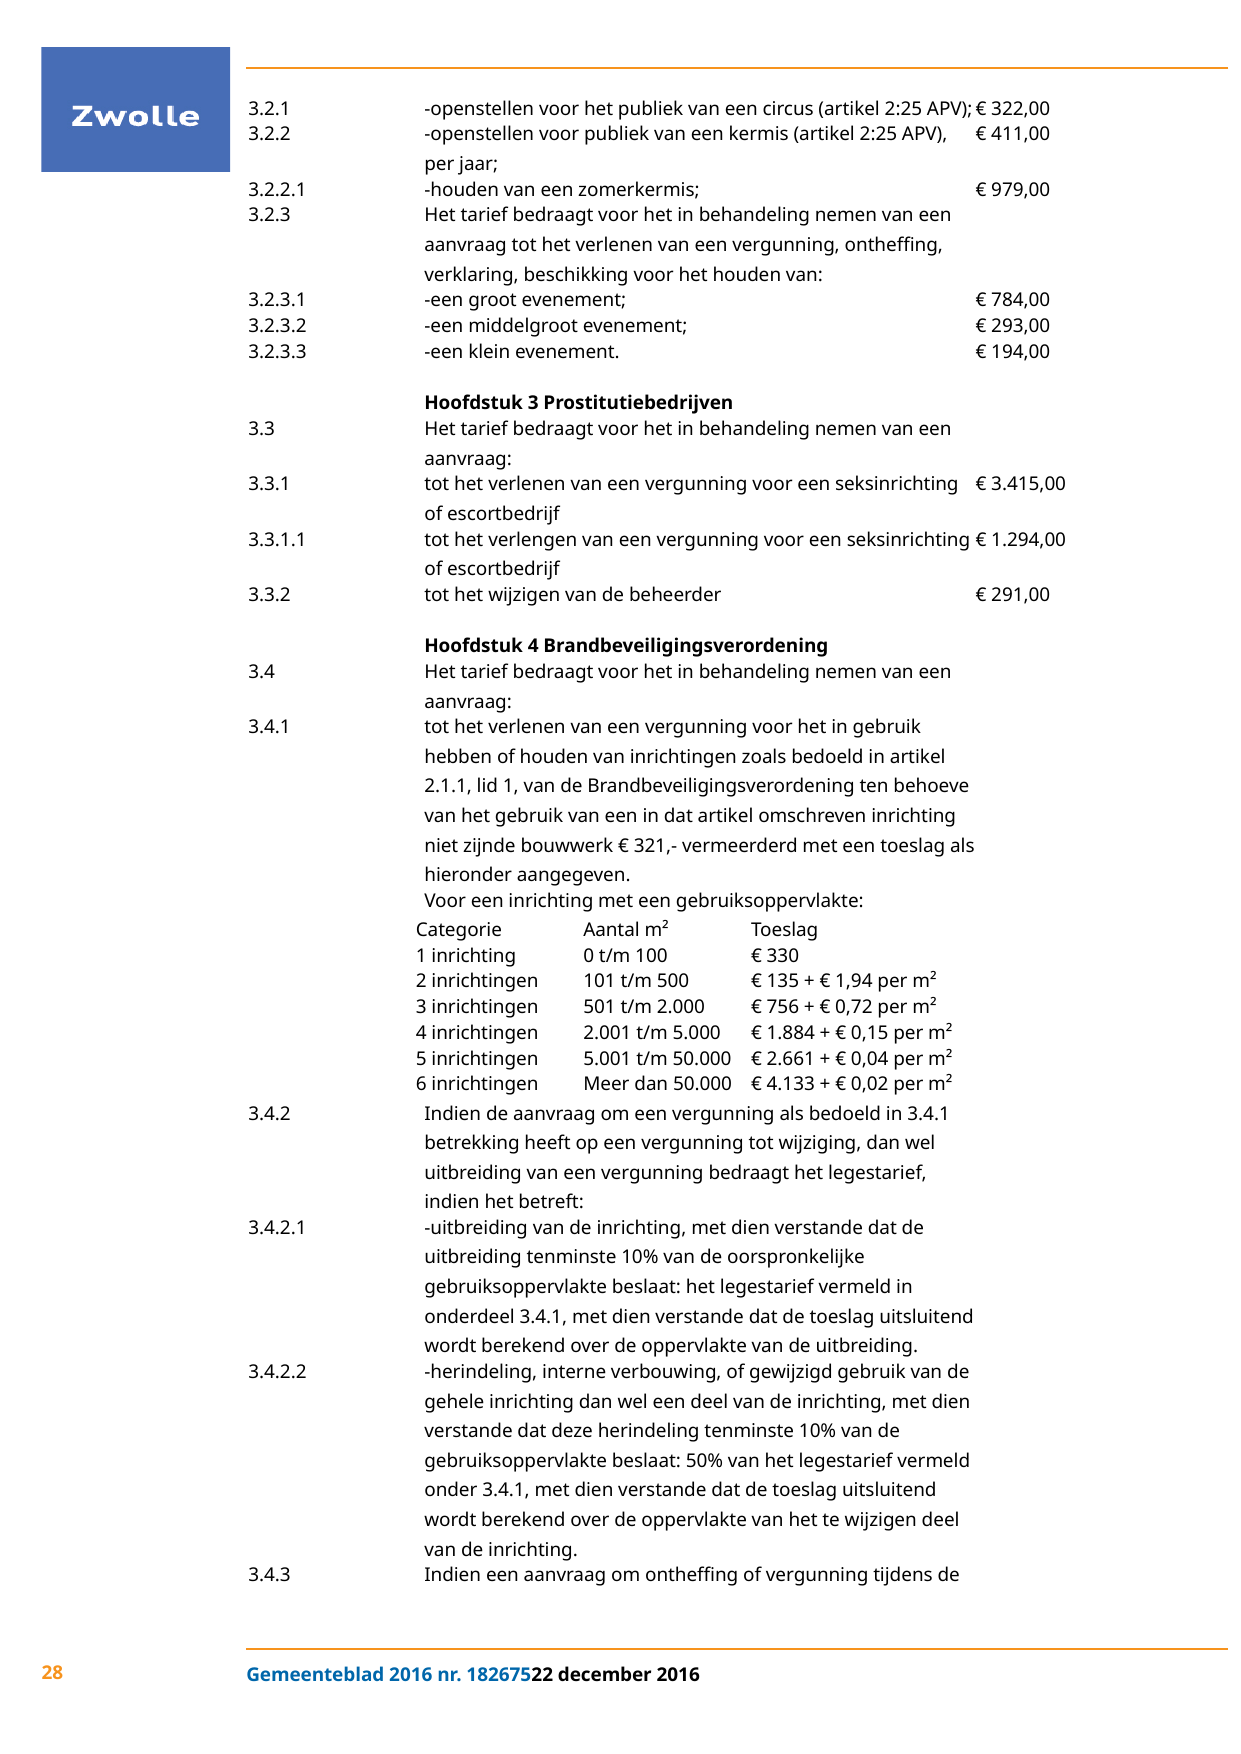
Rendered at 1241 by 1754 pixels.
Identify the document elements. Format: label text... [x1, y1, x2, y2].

table_cell 3.4.2.2 [248, 1358, 424, 1561]
table_cell tot het verlengen van een vergunning voor een seksinrichting of escortbedrijf [424, 526, 975, 581]
table_cell € 1.884 + € 0,15 per m² [751, 1019, 984, 1045]
table_cell € 194,00 [975, 338, 1152, 364]
table_cell [975, 415, 1152, 470]
table_cell Hoofdstuk 3 Prostitutiebedrijven [424, 389, 975, 415]
table_cell tot het verlenen van een vergunning voor een seksinrichting of escortbedrijf [424, 470, 975, 526]
table_cell -herindeling, interne verbouwing, of gewijzigd gebruik van de gehele inrichting dan wel een deel van de inrichting, met dien verstande dat deze herindeling tenminste 10% van de gebruiksoppervlakte beslaat: 50% van het legestarief vermeld onder 3.4.1, met dien verstande dat de toeslag uitsluitend wordt berekend over de oppervlakte van het te wijzigen deel van de inrichting. [424, 1358, 975, 1561]
table_cell [248, 633, 424, 658]
table_cell [248, 1071, 416, 1096]
table_cell [975, 1561, 1152, 1587]
table_cell -openstellen voor publiek van een kermis (artikel 2:25 APV), per jaar; [424, 121, 975, 176]
table_cell € 979,00 [975, 176, 1152, 202]
table_cell 3.4.3 [248, 1561, 424, 1587]
table_cell [248, 994, 416, 1019]
table_cell 5.001 t/m 50.000 [583, 1045, 751, 1071]
table_cell € 4.133 + € 0,02 per m² [751, 1071, 984, 1096]
table_cell [248, 364, 424, 389]
table_cell -een groot evenement; [424, 286, 975, 312]
table_header 3.4.2 [248, 1100, 424, 1214]
table_header Aantal m² [583, 916, 751, 942]
table_cell € 756 + € 0,72 per m² [751, 994, 984, 1019]
table_cell 3 inrichtingen [416, 994, 583, 1019]
table_cell [248, 887, 424, 913]
table_cell 4 inrichtingen [416, 1019, 583, 1045]
table_cell 3.2.3 [248, 202, 424, 286]
table_cell [248, 1045, 416, 1071]
table_cell Het tarief bedraagt voor het in behandeling nemen van een aanvraag: [424, 658, 975, 713]
table_cell € 322,00 [975, 95, 1152, 121]
table_cell [248, 607, 424, 632]
table_cell 3.2.2.1 [248, 176, 424, 202]
table_cell 0 t/m 100 [583, 942, 751, 968]
table_cell 3.3.1.1 [248, 526, 424, 581]
table_cell 3.2.1 [248, 95, 424, 121]
table_header Indien de aanvraag om een vergunning als bedoeld in 3.4.1 betrekking heeft op een vergunning tot wijziging, dan wel uitbreiding van een vergunning bedraagt het legestarief, indien het betreft: [424, 1100, 975, 1214]
table_cell € 1.294,00 [975, 526, 1152, 581]
table_cell 3.2.2 [248, 121, 424, 176]
table_cell € 3.415,00 [975, 470, 1152, 526]
table_cell [248, 968, 416, 993]
table_header [975, 1100, 1152, 1214]
table_cell -een middelgroot evenement; [424, 312, 975, 338]
table_cell [975, 887, 1152, 913]
table_cell [248, 942, 416, 968]
table_cell 3.4 [248, 658, 424, 713]
table_cell [984, 1045, 1152, 1071]
table_cell 6 inrichtingen [416, 1071, 583, 1096]
table_cell [975, 202, 1152, 286]
table_header [248, 916, 416, 942]
table_cell 3.3 [248, 415, 424, 470]
table_cell Hoofdstuk 4 Brandbeveiligingsverordening [424, 633, 975, 658]
table_cell -openstellen voor het publiek van een circus (artikel 2:25 APV); [424, 95, 975, 121]
table_cell 3.3.2 [248, 581, 424, 607]
picture [41, 47, 231, 172]
table_cell [984, 942, 1152, 968]
table_cell 101 t/m 500 [583, 968, 751, 993]
table_cell 501 t/m 2.000 [583, 994, 751, 1019]
table_cell [975, 1214, 1152, 1358]
table_cell [975, 364, 1152, 389]
table_cell € 135 + € 1,94 per m² [751, 968, 984, 993]
table_cell [984, 1071, 1152, 1096]
table_cell Meer dan 50.000 [583, 1071, 751, 1096]
table_cell [424, 607, 975, 632]
table_cell 2.001 t/m 5.000 [583, 1019, 751, 1045]
table_cell [248, 389, 424, 415]
table_cell Voor een inrichting met een gebruiksoppervlakte: [424, 887, 975, 913]
table_cell [975, 658, 1152, 713]
table_cell 3.2.3.2 [248, 312, 424, 338]
table_cell [248, 1019, 416, 1045]
table_cell € 291,00 [975, 581, 1152, 607]
table_cell [975, 633, 1152, 658]
table_cell 3.3.1 [248, 470, 424, 526]
table_cell [975, 607, 1152, 632]
table_cell 3.2.3.1 [248, 286, 424, 312]
table_cell 3.2.3.3 [248, 338, 424, 364]
table_header Categorie [416, 916, 583, 942]
table_header [984, 916, 1152, 942]
table_cell -uitbreiding van de inrichting, met dien verstande dat de uitbreiding tenminste 10% van de oorspronkelijke gebruiksoppervlakte beslaat: het legestarief vermeld in onderdeel 3.4.1, met dien verstande dat de toeslag uitsluitend wordt berekend over de oppervlakte van de uitbreiding. [424, 1214, 975, 1358]
table_cell Indien een aanvraag om ontheffing of vergunning tijdens de [424, 1561, 975, 1587]
table_cell € 330 [751, 942, 984, 968]
table_cell 5 inrichtingen [416, 1045, 583, 1071]
table_cell [975, 389, 1152, 415]
table_cell [424, 364, 975, 389]
table_cell 2 inrichtingen [416, 968, 583, 993]
table_cell tot het wijzigen van de beheerder [424, 581, 975, 607]
table_cell [984, 1019, 1152, 1045]
table_cell Het tarief bedraagt voor het in behandeling nemen van een aanvraag: [424, 415, 975, 470]
table_cell -houden van een zomerkermis; [424, 176, 975, 202]
table_cell [975, 714, 1152, 887]
table_cell € 784,00 [975, 286, 1152, 312]
table_cell € 2.661 + € 0,04 per m² [751, 1045, 984, 1071]
table_cell 3.4.1 [248, 714, 424, 887]
table_cell € 411,00 [975, 121, 1152, 176]
table_cell tot het verlenen van een vergunning voor het in gebruik hebben of houden van inrichtingen zoals bedoeld in artikel 2.1.1, lid 1, van de Brandbeveiligingsverordening ten behoeve van het gebruik van een in dat artikel omschreven inrichting niet zijnde bouwwerk € 321,- vermeerderd met een toeslag als hieronder aangegeven. [424, 714, 975, 887]
table_header Toeslag [751, 916, 984, 942]
table_cell [984, 968, 1152, 993]
table_cell [975, 1358, 1152, 1561]
table_cell [984, 994, 1152, 1019]
table_cell Het tarief bedraagt voor het in behandeling nemen van een aanvraag tot het verlenen van een vergunning, ontheffing, verklaring, beschikking voor het houden van: [424, 202, 975, 286]
table_cell -een klein evenement. [424, 338, 975, 364]
table_cell 3.4.2.1 [248, 1214, 424, 1358]
table_cell 1 inrichting [416, 942, 583, 968]
table_cell € 293,00 [975, 312, 1152, 338]
